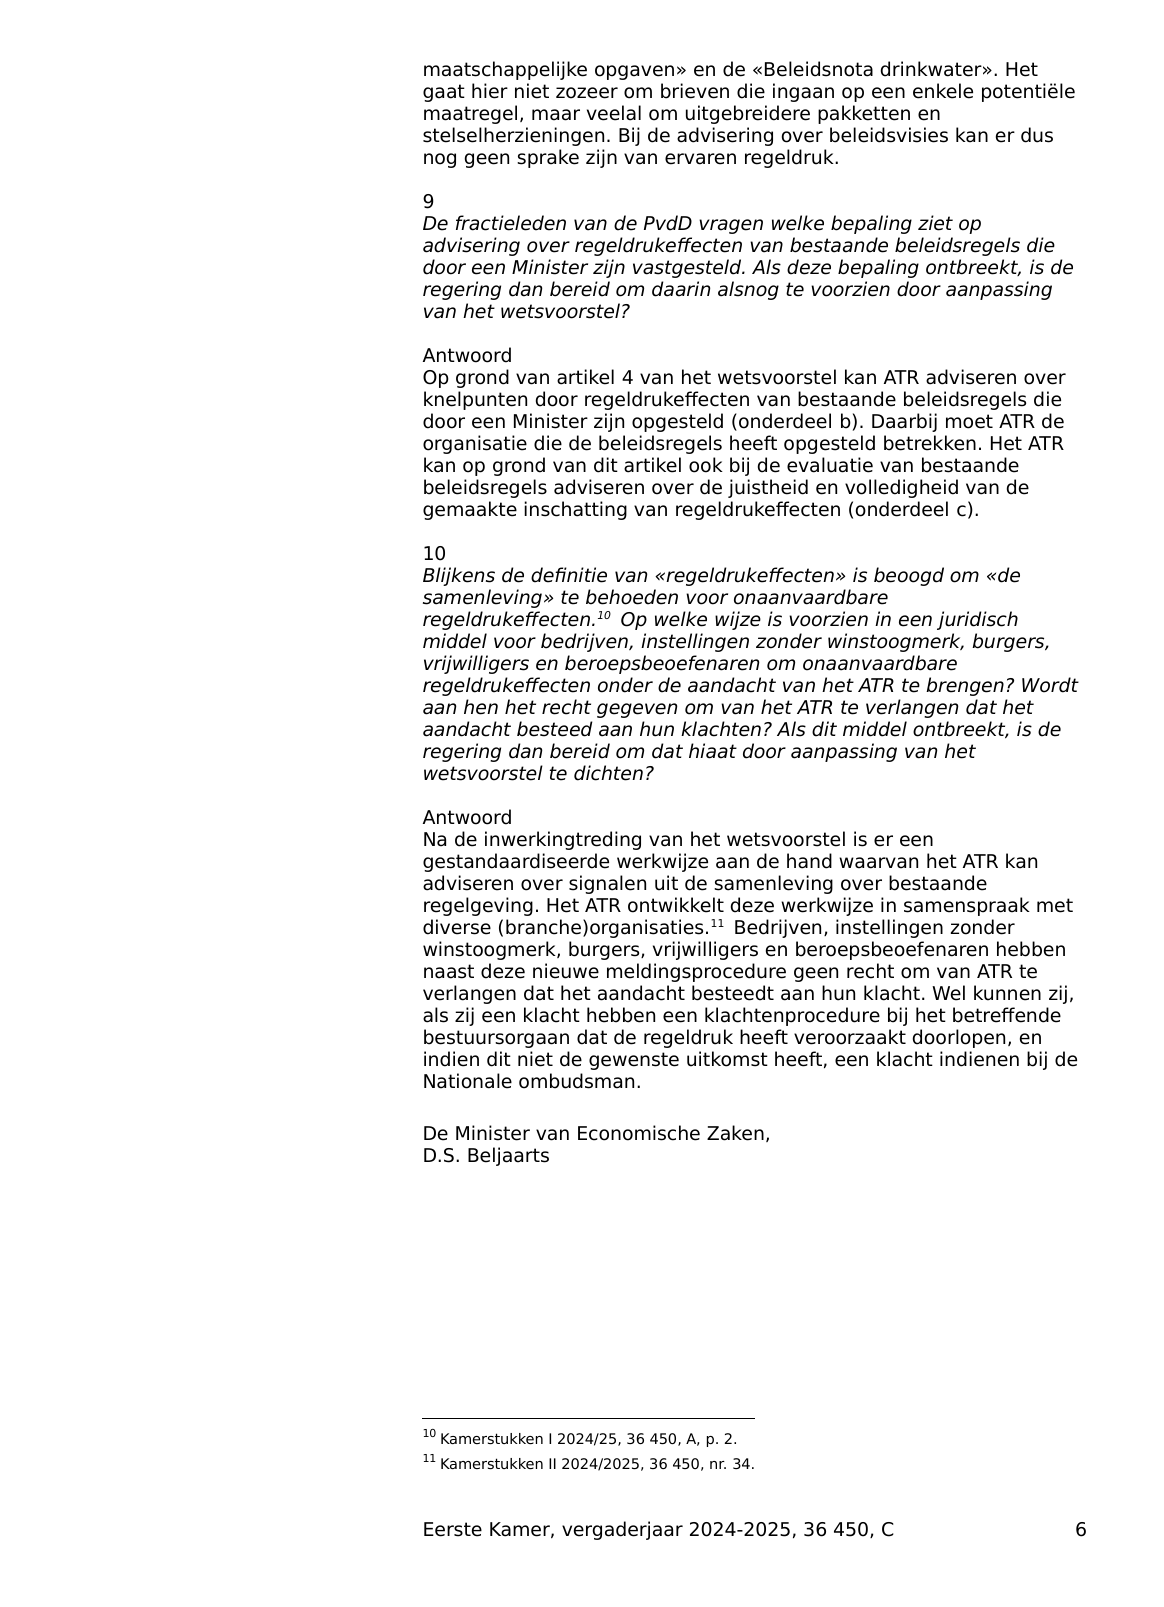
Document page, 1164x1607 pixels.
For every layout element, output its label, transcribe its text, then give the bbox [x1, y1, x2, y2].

text Op grond van artikel 4 van het wetsvoorstel kan ATR adviseren over knelpunten door regeldrukeffecten van bestaande beleidsregels die door een Minister zijn opgesteld (onderdeel b). Daarbij moet ATR de organisatie die de beleidsregels heeft opgesteld betrekken. Het ATR kan op grond van dit artikel ook bij de evaluatie van bestaande beleidsregels adviseren over de juistheid en volledigheid van de gemaakte inschatting van regeldrukeffecten (onderdeel c). [422, 367, 1087, 521]
text Na de inwerkingtreding van het wetsvoorstel is er een gestandaardiseerde werkwijze aan de hand waarvan het ATR kan adviseren over signalen uit de samenleving over bestaande regelgeving. Het ATR ontwikkelt deze werkwijze in samenspraak met diverse (branche)organisaties. Bedrijven, instellingen zonder winstoogmerk, burgers, vrijwilligers en beroepsbeoefenaren hebben naast deze nieuwe meldingsprocedure geen recht om van ATR te verlangen dat het aandacht besteedt aan hun klacht. Wel kunnen zij, als zij een klacht hebben een klachtenprocedure bij het betreffende bestuursorgaan dat de regeldruk heeft veroorzaakt doorlopen, en indien dit niet de gewenste uitkomst heeft, een klacht indienen bij de Nationale ombudsman. [422, 829, 1087, 1093]
text De fractieleden van de PvdD vragen welke bepaling ziet op advisering over regeldrukeffecten van bestaande beleidsregels die door een Minister zijn vastgesteld. Als deze bepaling ontbreekt, is de regering dan bereid om daarin alsnog te voorzien door aanpassing van het wetsvoorstel? [422, 213, 1087, 323]
text Blijkens de definitie van «regeldrukeffecten» is beoogd om «de samenleving» te behoeden voor onaanvaardbare regeldrukeffecten. Op welke wijze is voorzien in een juridisch middel voor bedrijven, instellingen zonder winstoogmerk, burgers, vrijwilligers en beroepsbeoefenaren om onaanvaardbare regeldrukeffecten onder de aandacht van het ATR te brengen? Wordt aan hen het recht gegeven om van het ATR te verlangen dat het aandacht besteed aan hun klachten? Als dit middel ontbreekt, is de regering dan bereid om dat hiaat door aanpassing van het wetsvoorstel te dichten? [422, 565, 1087, 785]
text 9 [422, 191, 1087, 213]
text 10 [422, 543, 1087, 565]
text Kamerstukken I 2024/25, 36 450, A, p. 2. [422, 1427, 1087, 1449]
text De Minister van Economische Zaken, D.S. Beljaarts [422, 1123, 1087, 1167]
text Antwoord [422, 807, 1087, 829]
text Antwoord [422, 345, 1087, 367]
text Kamerstukken II 2024/2025, 36 450, nr. 34. [422, 1452, 1087, 1474]
text maatschappelijke opgaven» en de «Beleidsnota drinkwater». Het gaat hier niet zozeer om brieven die ingaan op een enkele potentiële maatregel, maar veelal om uitgebreidere pakketten en stelselherzieningen. Bij de advisering over beleidsvisies kan er dus nog geen sprake zijn van ervaren regeldruk. [422, 59, 1087, 169]
